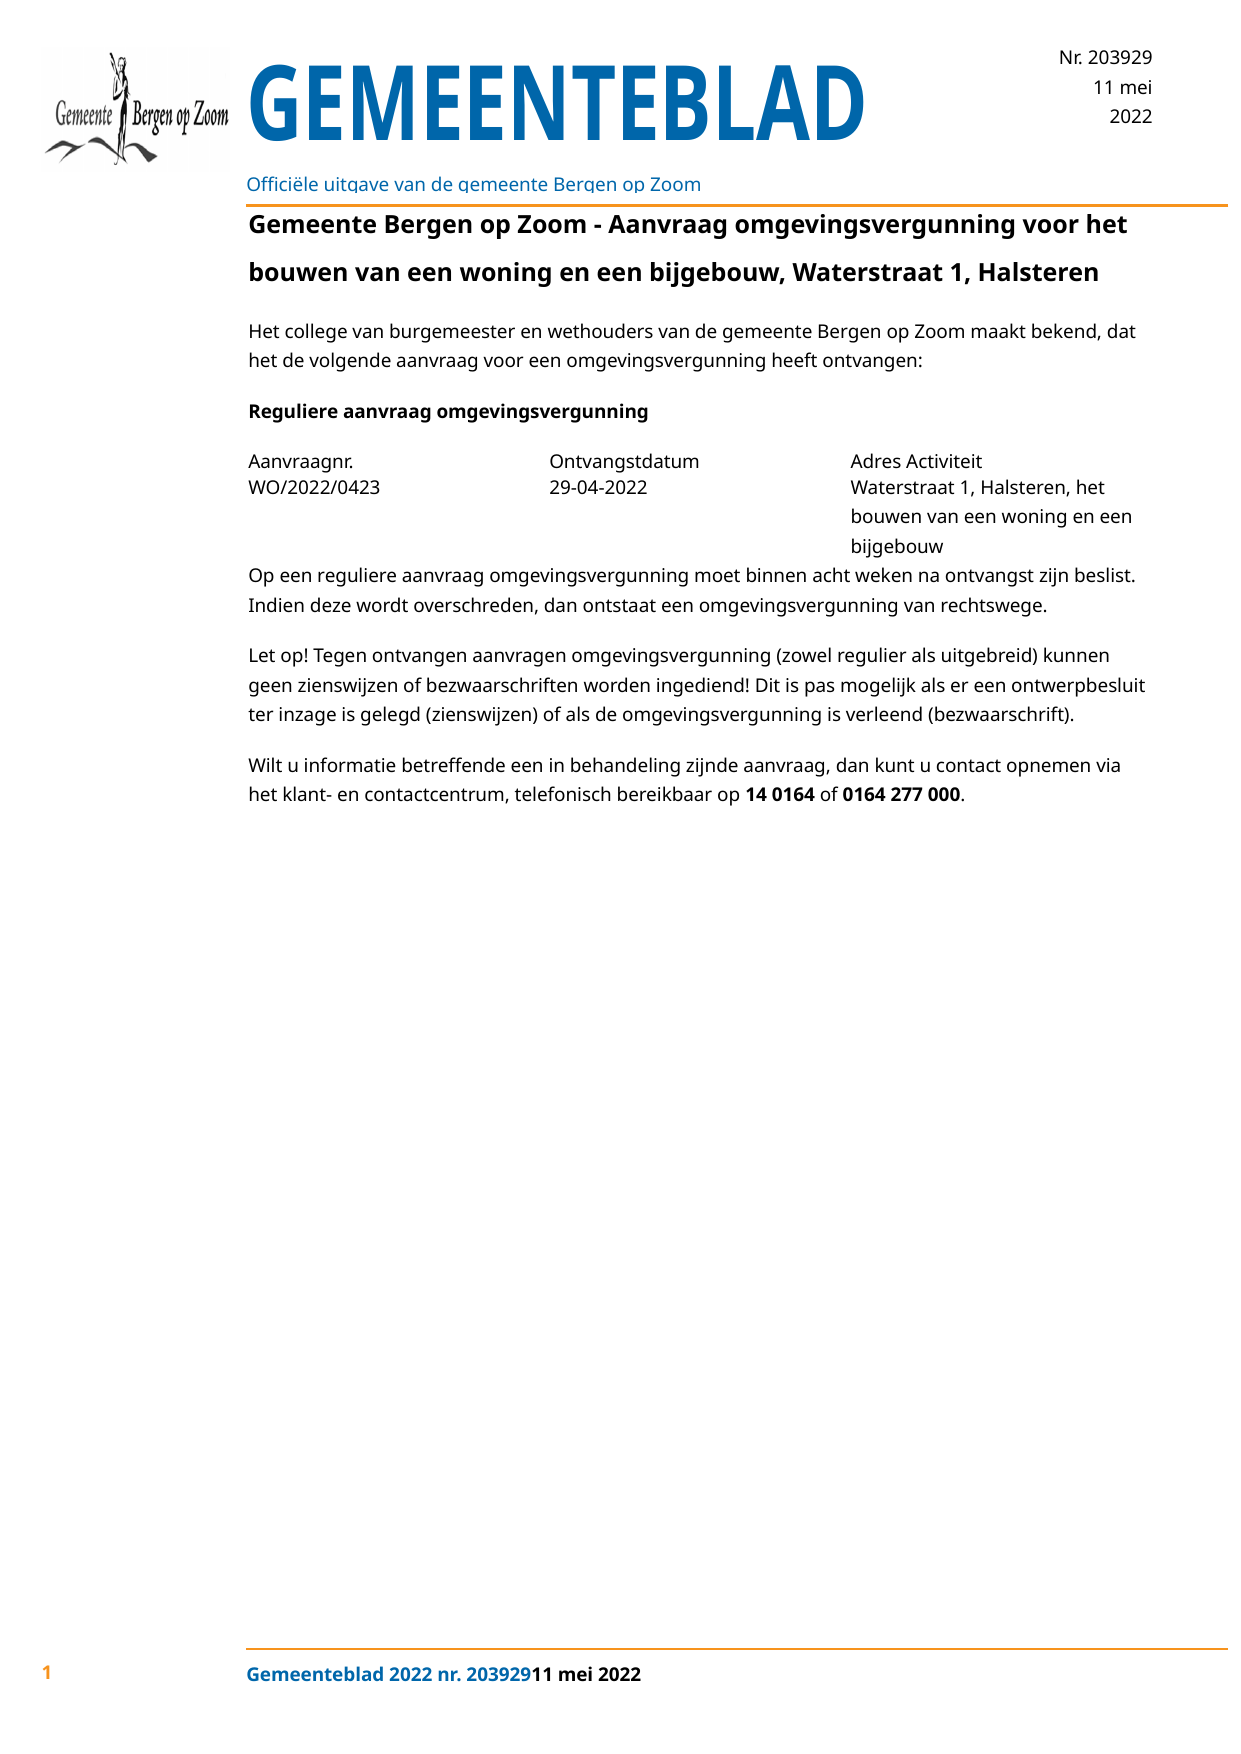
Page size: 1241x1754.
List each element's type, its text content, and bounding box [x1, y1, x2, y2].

table_cell WO/2022/0423 [248, 474, 549, 559]
text Gemeente Bergen op Zoom - Aanvraag omgevingsvergunning voor het bouwen van een woning en een bijgebouw, Waterstraat 1, Halsteren [248, 207, 1152, 288]
table_header Ontvangstdatum [549, 449, 850, 474]
text Let op! Tegen ontvangen aanvragen omgevingsvergunning (zowel regulier als uitgebreid) kunnen geen zienswijzen of bezwaarschriften worden ingediend! Dit is pas mogelijk als er een ontwerpbesluit ter inzage is gelegd (zienswijzen) of als de omgevingsvergunning is verleend (bezwaarschrift). [248, 642, 1152, 727]
table_header Adres Activiteit [850, 449, 1152, 474]
picture [41, 47, 231, 172]
table_cell Waterstraat 1, Halsteren, het bouwen van een woning en een bijgebouw [850, 474, 1152, 559]
table_cell 29-04-2022 [549, 474, 850, 559]
text Het college van burgemeester en wethouders van de gemeente Bergen op Zoom maakt bekend, dat het de volgende aanvraag voor een omgevingsvergunning heeft ontvangen: [248, 318, 1152, 373]
text Op een reguliere aanvraag omgevingsvergunning moet binnen acht weken na ontvangst zijn beslist. Indien deze wordt overschreden, dan ontstaat een omgevingsvergunning van rechtswege. [248, 562, 1152, 618]
text Reguliere aanvraag omgevingsvergunning [248, 398, 1152, 424]
table_header Aanvraagnr. [248, 449, 549, 474]
text Wilt u informatie betreffende een in behandeling zijnde aanvraag, dan kunt u contact opnemen via het klant- en contactcentrum, telefonisch bereikbaar op 14 0164 of 0164 277 000. [248, 752, 1152, 807]
